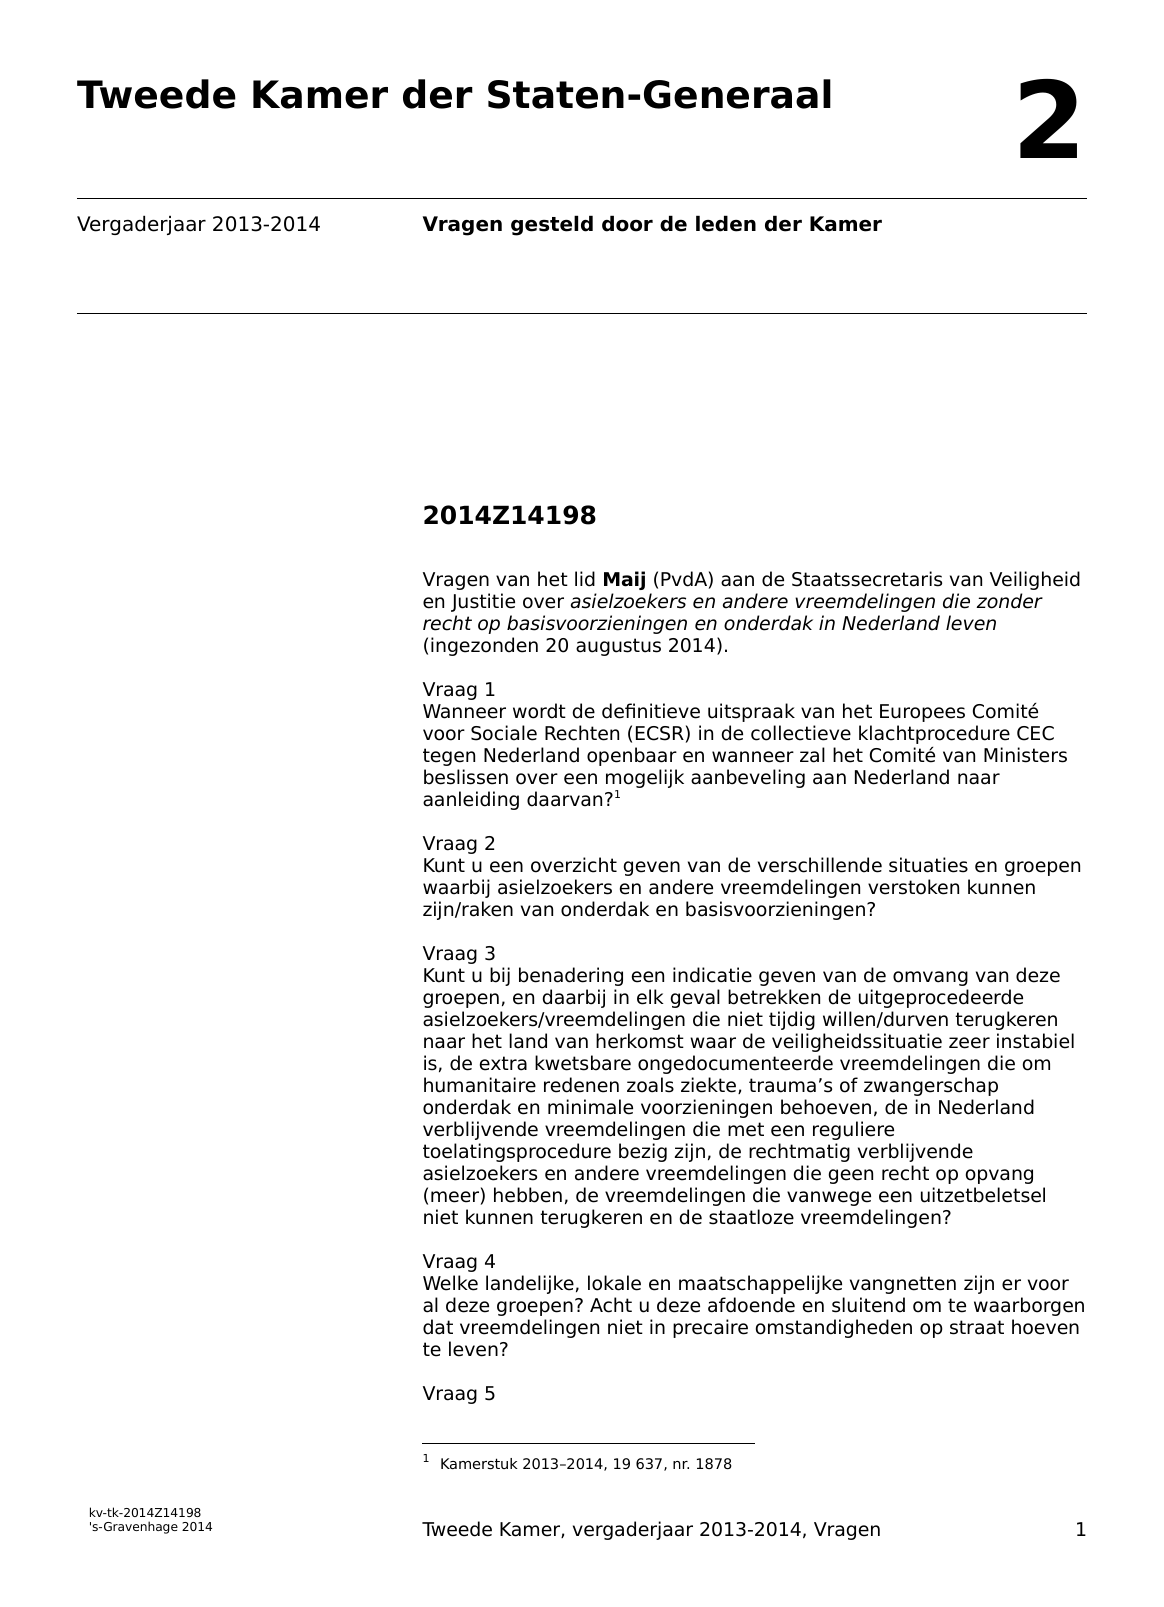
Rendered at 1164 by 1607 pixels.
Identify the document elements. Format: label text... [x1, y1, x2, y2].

table_header 2 [886, 59, 1087, 198]
text Vraag 1 [422, 679, 1087, 701]
text Kunt u bij benadering een indicatie geven van de omvang van deze groepen, en daarbij in elk geval betrekken de uitgeprocedeerde asielzoekers/vreemdelingen die niet tijdig willen/durven terugkeren naar het land van herkomst waar de veiligheidssituatie zeer instabiel is, de extra kwetsbare ongedocumenteerde vreemdelingen die om humanitaire redenen zoals ziekte, trauma’s of zwangerschap onderdak en minimale voorzieningen behoeven, de in Nederland verblijvende vreemdelingen die met een reguliere toelatingsprocedure bezig zijn, de rechtmatig verblijvende asielzoekers en andere vreemdelingen die geen recht op opvang (meer) hebben, de vreemdelingen die vanwege een uitzetbeletsel niet kunnen terugkeren en de staatloze vreemdelingen? [422, 965, 1087, 1229]
text kv-tk-2014Z14198 [88, 1506, 323, 1520]
text 's-Gravenhage 2014 [88, 1520, 323, 1534]
text Vraag 3 [422, 943, 1087, 965]
text Vragen van het lid Maij (PvdA) aan de Staatssecretaris van Veiligheid en Justitie over asielzoekers en andere vreemdelingen die zonder recht op basisvoorzieningen en onderdak in Nederland leven (ingezonden 20 augustus 2014). [422, 569, 1087, 657]
text Vraag 4 [422, 1251, 1087, 1273]
text Kunt u een overzicht geven van de verschillende situaties en groepen waarbij asielzoekers en andere vreemdelingen verstoken kunnen zijn/raken van onderdak en basisvoorzieningen? [422, 855, 1087, 921]
text Kamerstuk 2013–2014, 19 637, nr. 1878 [422, 1452, 1087, 1474]
text Welke landelijke, lokale en maatschappelijke vangnetten zijn er voor al deze groepen? Acht u deze afdoende en sluitend om te waarborgen dat vreemdelingen niet in precaire omstandigheden op straat hoeven te leven? [422, 1273, 1087, 1361]
text Vraag 2 [422, 833, 1087, 855]
text 2014Z14198 [422, 501, 1087, 531]
table_cell Vragen gesteld door de leden der Kamer [422, 199, 1087, 313]
text Vraag 5 [422, 1383, 1087, 1405]
table_header Tweede Kamer der Staten-Generaal [77, 59, 886, 198]
table_cell Vergaderjaar 2013-2014 [77, 199, 422, 313]
text Wanneer wordt de definitieve uitspraak van het Europees Comité voor Sociale Rechten (ECSR) in de collectieve klachtprocedure CEC tegen Nederland openbaar en wanneer zal het Comité van Ministers beslissen over een mogelijk aanbeveling aan Nederland naar aanleiding daarvan? [422, 701, 1087, 811]
